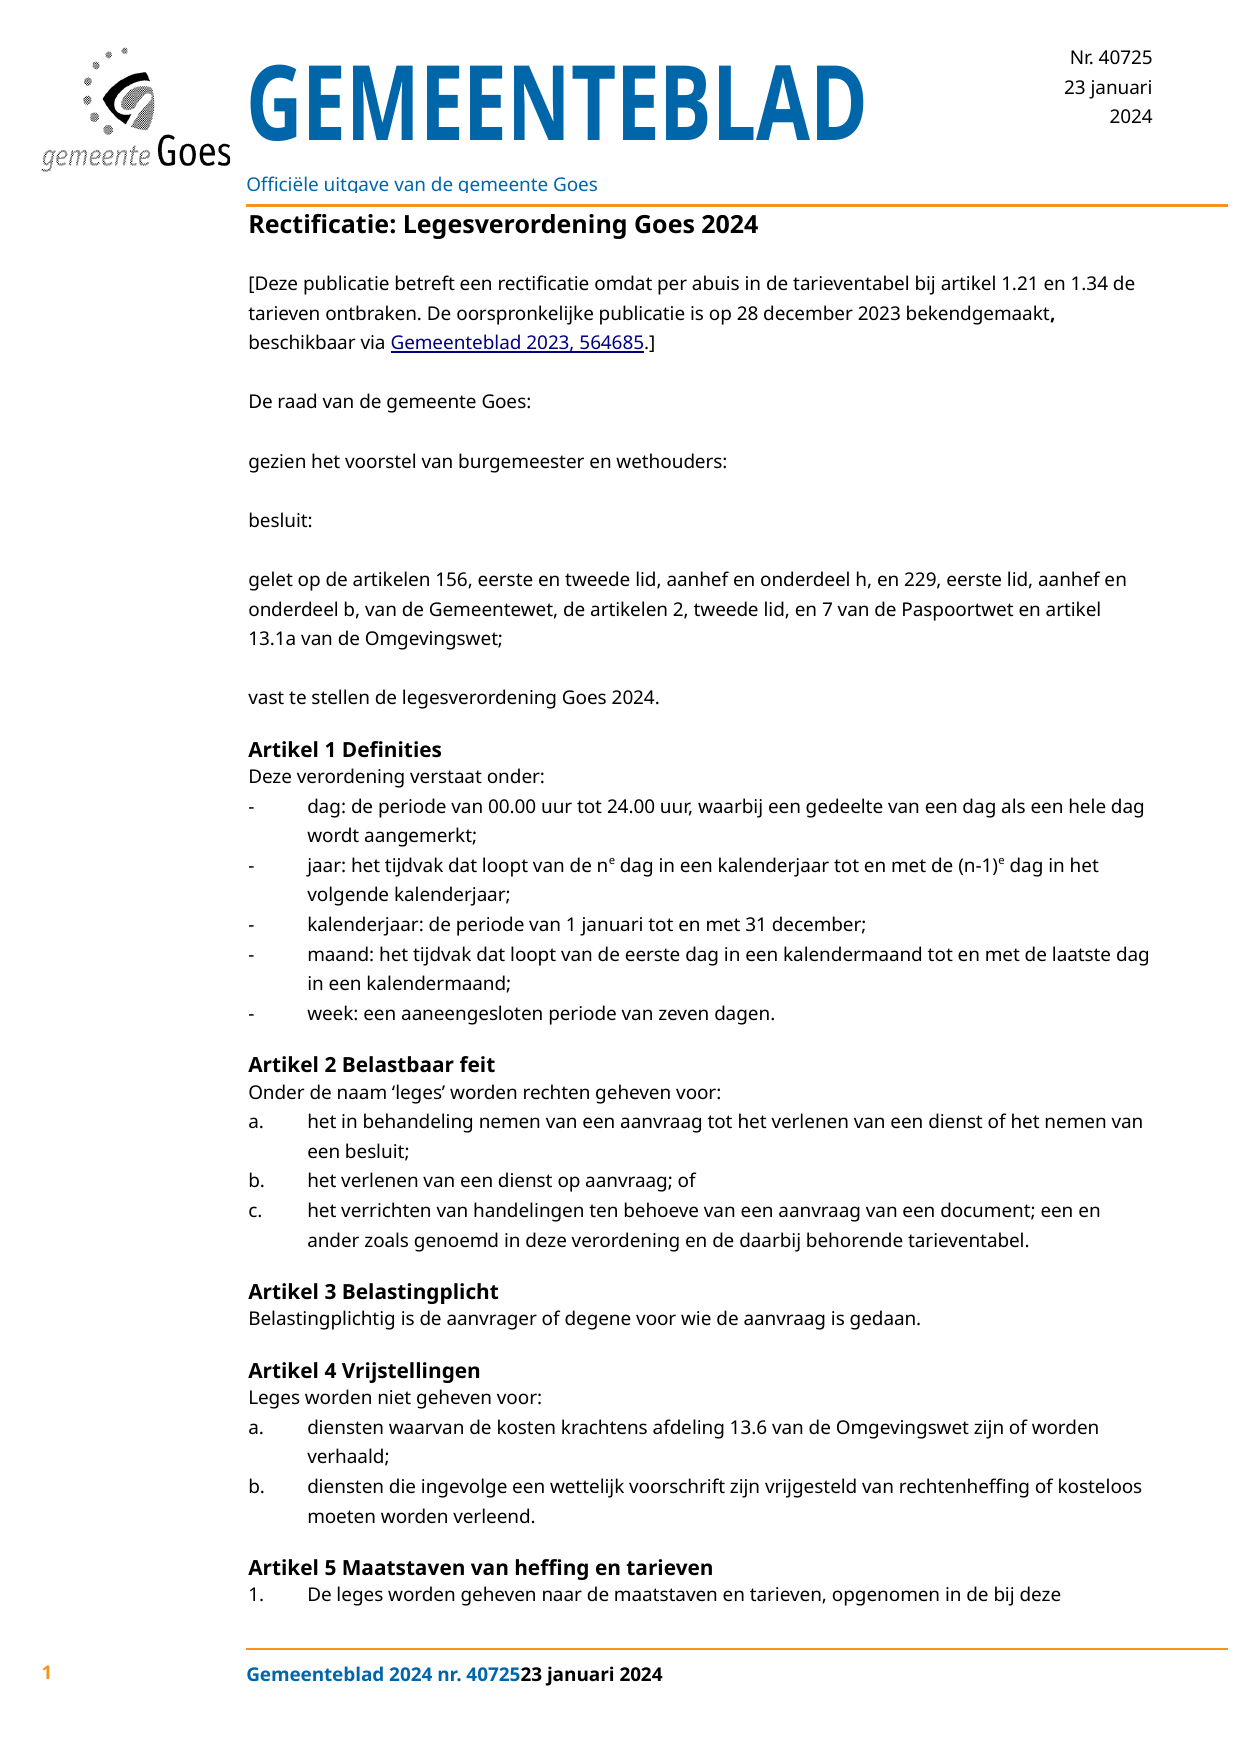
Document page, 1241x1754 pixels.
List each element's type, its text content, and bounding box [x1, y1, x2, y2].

text Artikel 5 Maatstaven van heffing en tarieven [248, 1553, 1152, 1582]
text Artikel 2 Belastbaar feit [248, 1050, 1152, 1079]
text gezien het voorstel van burgemeester en wethouders: [248, 448, 1152, 473]
text Artikel 3 Belastingplicht [248, 1277, 1152, 1306]
list week: een aaneengesloten periode van zeven dagen. [248, 1000, 1152, 1026]
text gelet op de artikelen 156, eerste en tweede lid, aanhef en onderdeel h, en 229, eerste lid, aanhef en onderdeel b, van de Gemeentewet, de artikelen 2, tweede lid, en 7 van de Paspoortwet en artikel 13.1a van de Omgevingswet; [248, 566, 1152, 651]
picture [41, 47, 231, 172]
text Onder de naam ‘leges’ worden rechten geheven voor: [248, 1079, 1152, 1104]
text Belastingplichtig is de aanvrager of degene voor wie de aanvraag is gedaan. [248, 1306, 1152, 1331]
text Rectificatie: Legesverordening Goes 2024 [248, 207, 1152, 241]
list kalenderjaar: de periode van 1 januari tot en met 31 december; [248, 911, 1152, 937]
list dag: de periode van 00.00 uur tot 24.00 uur, waarbij een gedeelte van een dag als een hele dag wordt aangemerkt; [248, 793, 1152, 848]
list het verrichten van handelingen ten behoeve van een aanvraag van een document; een en ander zoals genoemd in deze verordening en de daarbij behorende tarieventabel. [248, 1197, 1152, 1252]
list maand: het tijdvak dat loopt van de eerste dag in een kalendermaand tot en met de laatste dag in een kalendermaand; [248, 941, 1152, 996]
text Artikel 4 Vrijstellingen [248, 1356, 1152, 1384]
text Deze verordening verstaat onder: [248, 763, 1152, 789]
text [Deze publicatie betreft een rectificatie omdat per abuis in de tarieventabel bij artikel 1.21 en 1.34 de tarieven ontbraken. De oorspronkelijke publicatie is op 28 december 2023 bekendgemaakt, beschikbaar via Gemeenteblad 2023, 564685.] [248, 270, 1152, 355]
list het in behandeling nemen van een aanvraag tot het verlenen van een dienst of het nemen van een besluit; [248, 1108, 1152, 1164]
text vast te stellen de legesverordening Goes 2024. [248, 684, 1152, 710]
text De raad van de gemeente Goes: [248, 389, 1152, 414]
list De leges worden geheven naar de maatstaven en tarieven, opgenomen in de bij deze [248, 1582, 1152, 1607]
list het verlenen van een dienst op aanvraag; of [248, 1168, 1152, 1193]
list diensten die ingevolge een wettelijk voorschrift zijn vrijgesteld van rechtenheffing of kosteloos moeten worden verleend. [248, 1473, 1152, 1528]
text besluit: [248, 507, 1152, 533]
text Artikel 1 Definities [248, 735, 1152, 763]
list diensten waarvan de kosten krachtens afdeling 13.6 van de Omgevingswet zijn of worden verhaald; [248, 1414, 1152, 1469]
list jaar: het tijdvak dat loopt van de ne dag in een kalenderjaar tot en met de (n-1)e dag in het volgende kalenderjaar; [248, 852, 1152, 907]
text Leges worden niet geheven voor: [248, 1384, 1152, 1410]
